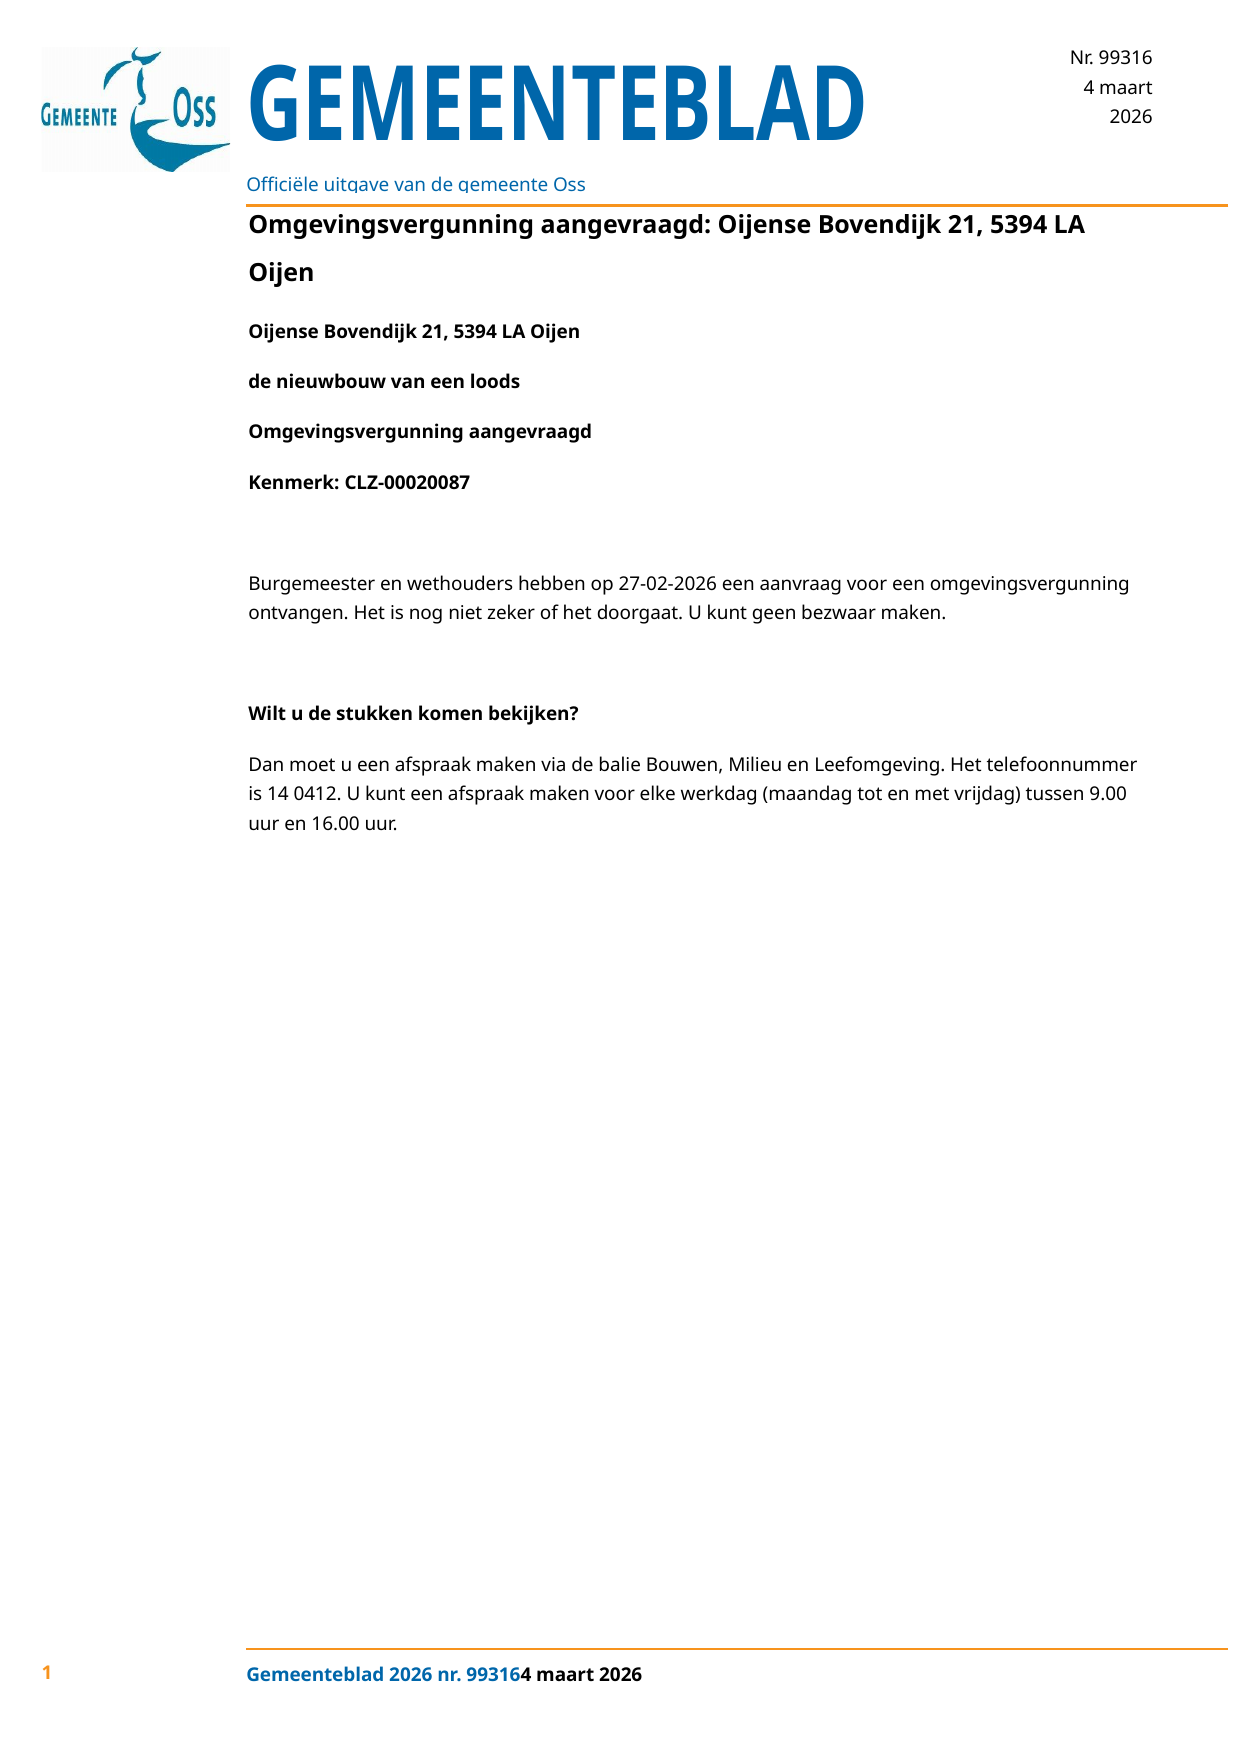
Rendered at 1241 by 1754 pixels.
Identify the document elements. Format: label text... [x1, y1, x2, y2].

text Dan moet u een afspraak maken via de balie Bouwen, Milieu en Leefomgeving. Het telefoonnummer is 14 0412. U kunt een afspraak maken voor elke werkdag (maandag tot en met vrijdag) tussen 9.00 uur en 16.00 uur. [248, 751, 1152, 836]
text Omgevingsvergunning aangevraagd [248, 419, 1152, 444]
picture [41, 47, 231, 172]
text Oijense Bovendijk 21, 5394 LA Oijen [248, 318, 1152, 344]
text Burgemeester en wethouders hebben op 27-02-2026 een aanvraag voor een omgevingsvergunning ontvangen. Het is nog niet zeker of het doorgaat. U kunt geen bezwaar maken. [248, 570, 1152, 625]
text Wilt u de stukken komen bekijken? [248, 700, 1152, 726]
text de nieuwbouw van een loods [248, 368, 1152, 394]
text Omgevingsvergunning aangevraagd: Oijense Bovendijk 21, 5394 LA Oijen [248, 207, 1152, 288]
text Kenmerk: CLZ-00020087 [248, 469, 1152, 495]
